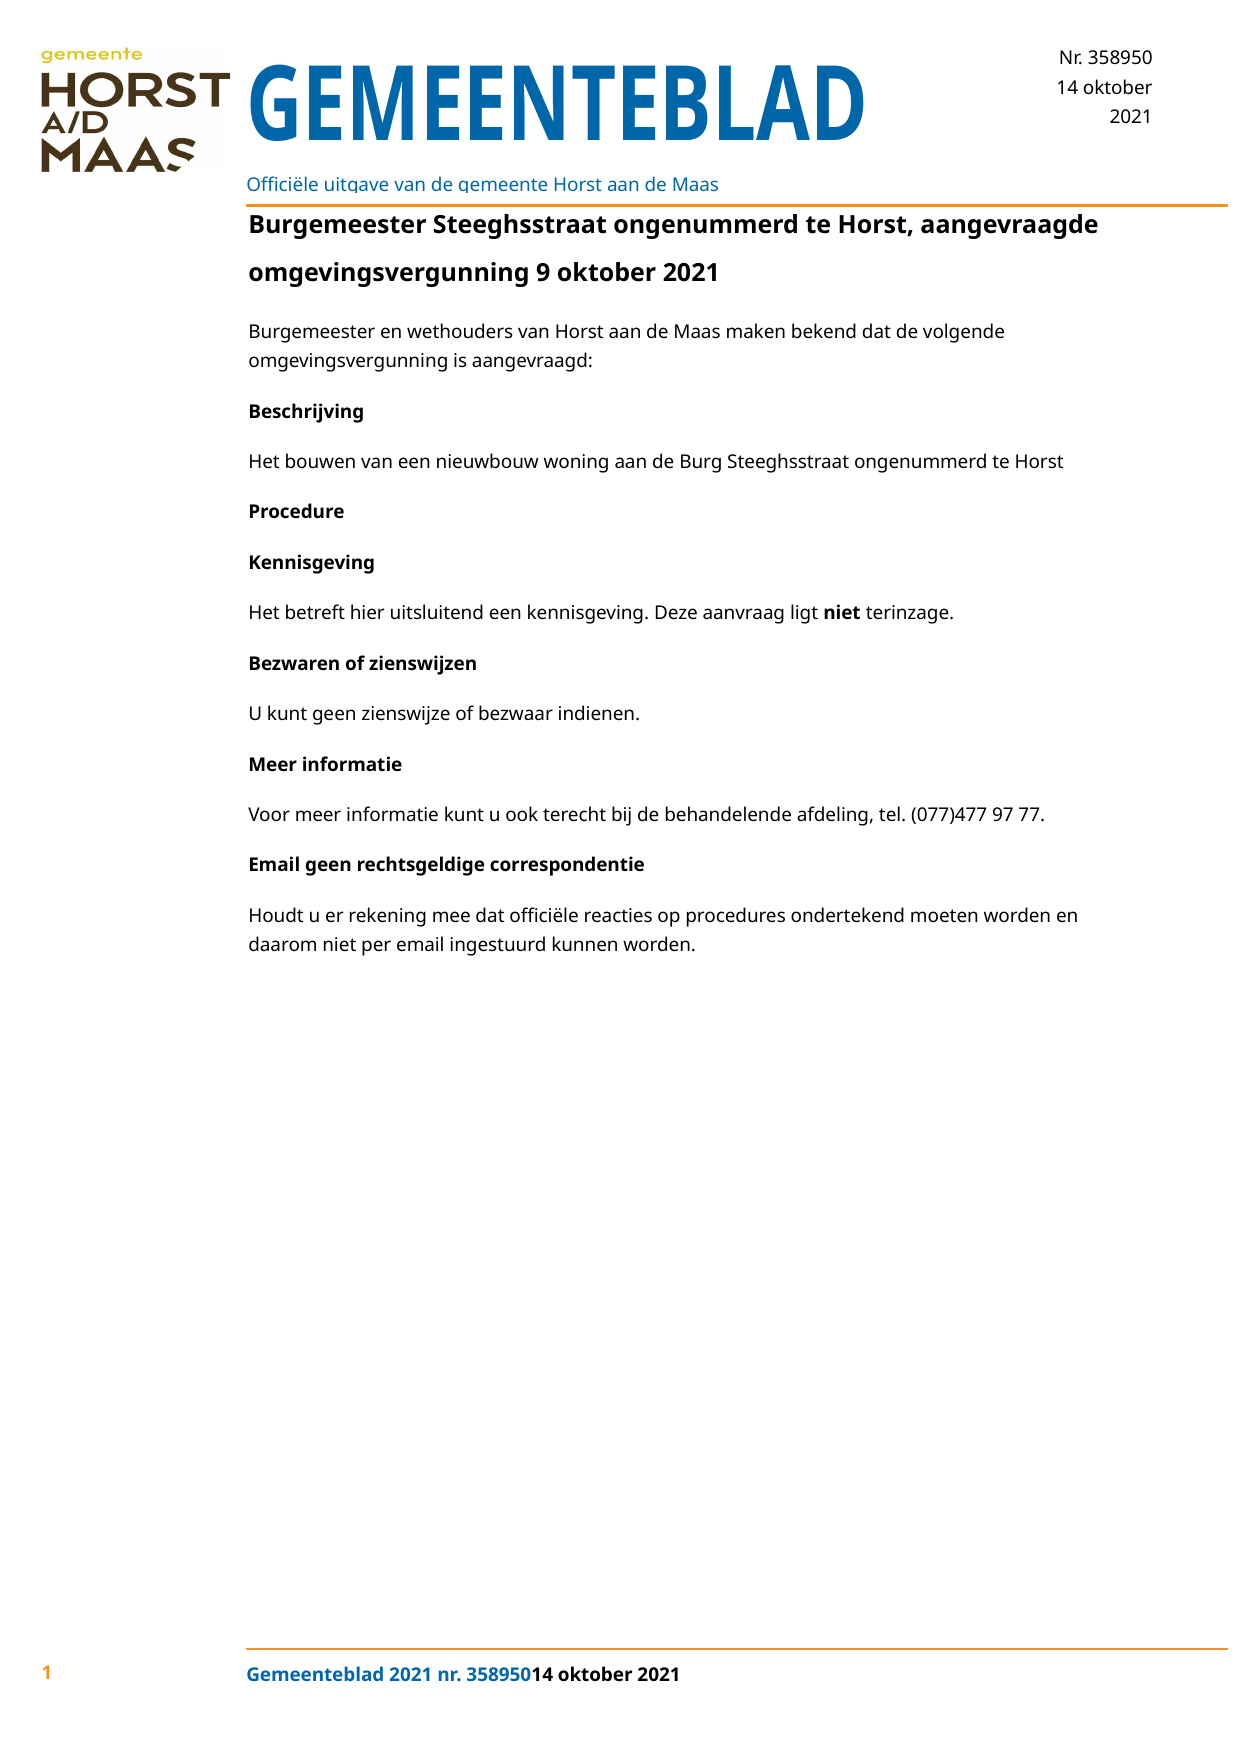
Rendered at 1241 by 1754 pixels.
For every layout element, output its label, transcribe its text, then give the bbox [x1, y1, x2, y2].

text Houdt u er rekening mee dat officiële reacties op procedures ondertekend moeten worden en daarom niet per email ingestuurd kunnen worden. [248, 902, 1152, 957]
text Email geen rechtsgeldige correspondentie [248, 852, 1152, 877]
text Meer informatie [248, 751, 1152, 777]
picture [41, 47, 231, 172]
text Procedure [248, 499, 1152, 524]
text Het betreft hier uitsluitend een kennisgeving. Deze aanvraag ligt niet terinzage. [248, 599, 1152, 625]
text Burgemeester Steeghsstraat ongenummerd te Horst, aangevraagde omgevingsvergunning 9 oktober 2021 [248, 207, 1152, 288]
text Burgemeester en wethouders van Horst aan de Maas maken bekend dat de volgende omgevingsvergunning is aangevraagd: [248, 318, 1152, 373]
text Voor meer informatie kunt u ook terecht bij de behandelende afdeling, tel. (077)477 97 77. [248, 801, 1152, 827]
text Kennisgeving [248, 549, 1152, 575]
text Bezwaren of zienswijzen [248, 650, 1152, 676]
text Beschrijving [248, 398, 1152, 424]
text U kunt geen zienswijze of bezwaar indienen. [248, 700, 1152, 726]
text Het bouwen van een nieuwbouw woning aan de Burg Steeghsstraat ongenummerd te Horst [248, 448, 1152, 474]
